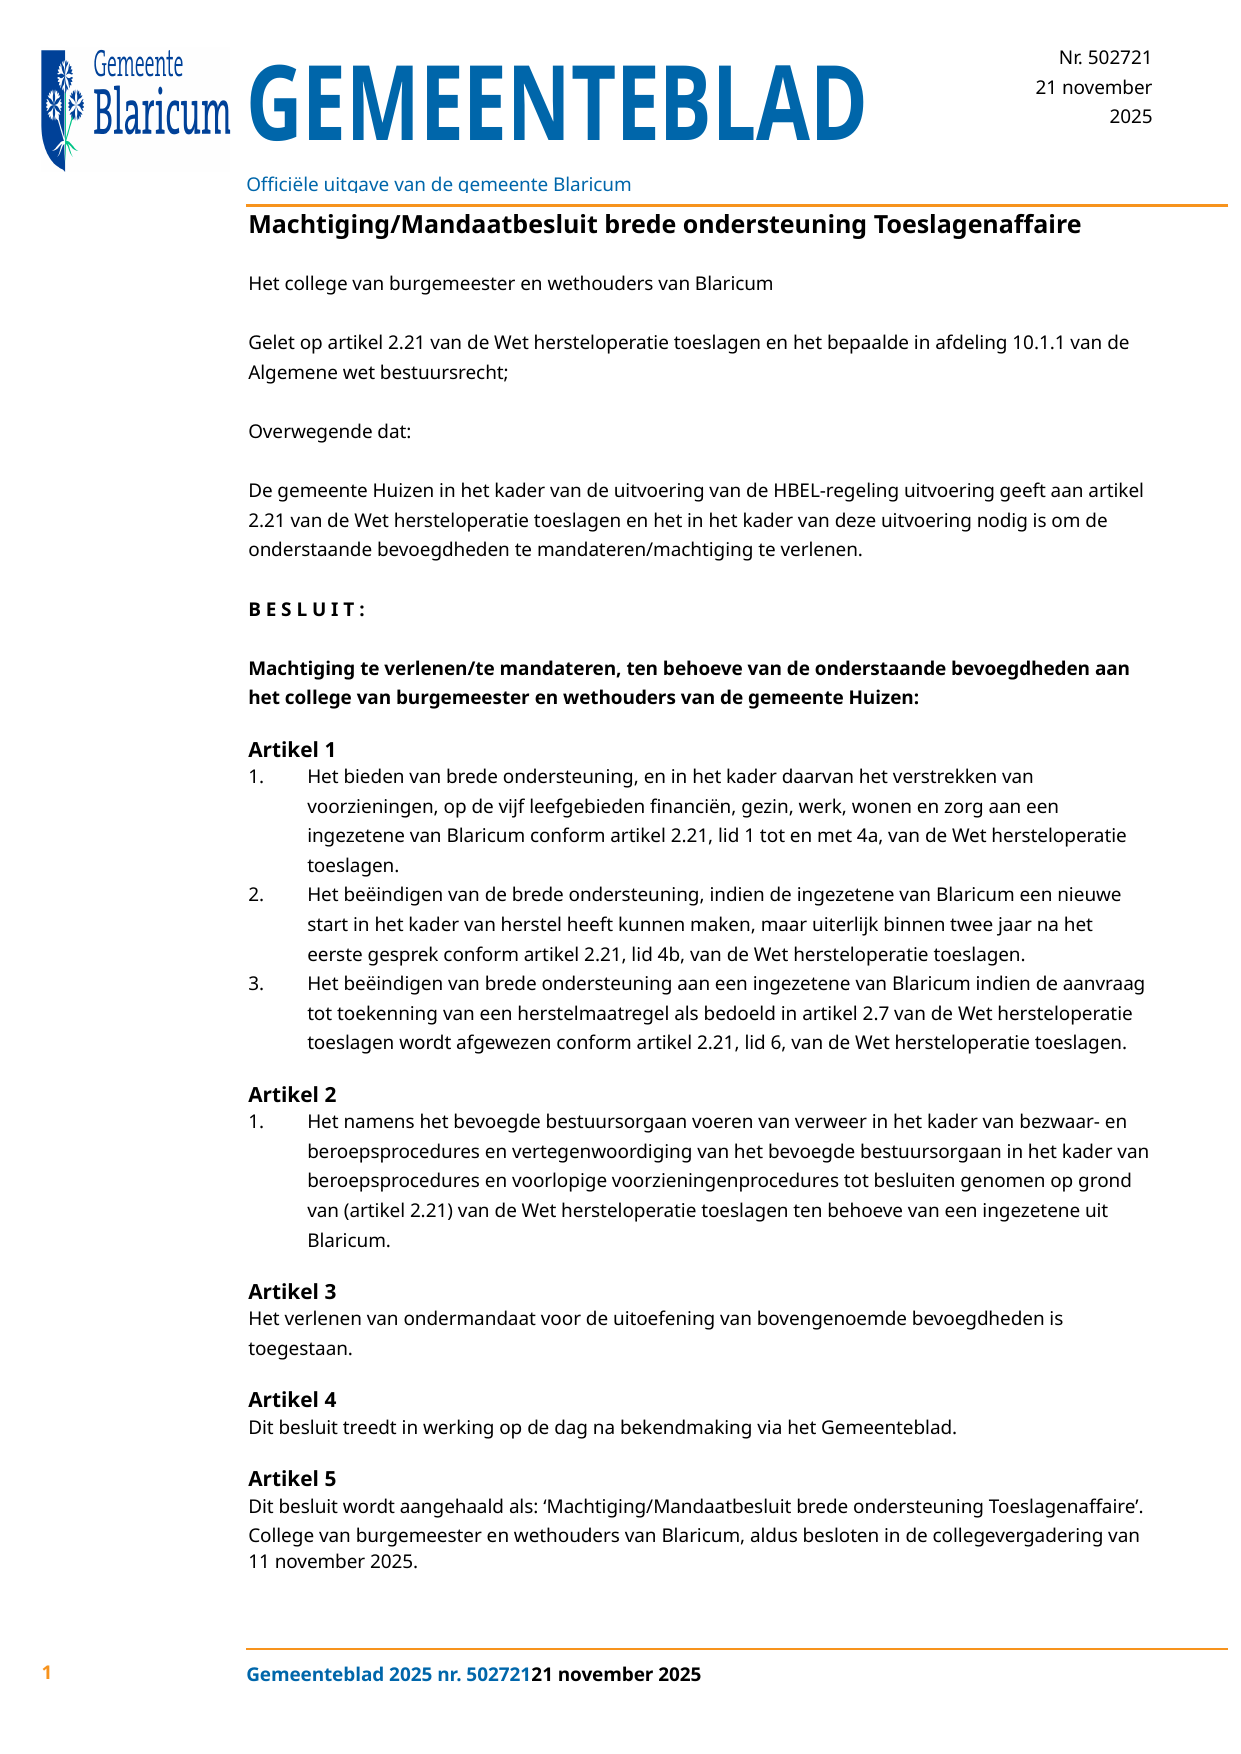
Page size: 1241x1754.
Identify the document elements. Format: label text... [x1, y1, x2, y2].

text Artikel 1 [248, 735, 1152, 763]
text Artikel 4 [248, 1386, 1152, 1414]
text De gemeente Huizen in het kader van de uitvoering van de HBEL-regeling uitvoering geeft aan artikel 2.21 van de Wet hersteloperatie toeslagen en het in het kader van deze uitvoering nodig is om de onderstaande bevoegdheden te mandateren/machtiging te verlenen. [248, 477, 1152, 562]
list Het beëindigen van de brede ondersteuning, indien de ingezetene van Blaricum een nieuwe start in het kader van herstel heeft kunnen maken, maar uiterlijk binnen twee jaar na het eerste gesprek conform artikel 2.21, lid 4b, van de Wet hersteloperatie toeslagen. [248, 882, 1152, 967]
text Gelet op artikel 2.21 van de Wet hersteloperatie toeslagen en het bepaalde in afdeling 10.1.1 van de Algemene wet bestuursrecht; [248, 329, 1152, 385]
text Dit besluit wordt aangehaald als: ‘Machtiging/Mandaatbesluit brede ondersteuning Toeslagenaffaire’. [248, 1493, 1152, 1519]
text Het college van burgemeester en wethouders van Blaricum [248, 270, 1152, 296]
text Artikel 3 [248, 1277, 1152, 1306]
text Dit besluit treedt in werking op de dag na bekendmaking via het Gemeenteblad. [248, 1414, 1152, 1440]
text Artikel 2 [248, 1080, 1152, 1108]
text Artikel 5 [248, 1464, 1152, 1493]
list Het bieden van brede ondersteuning, en in het kader daarvan het verstrekken van voorzieningen, op de vijf leefgebieden financiën, gezin, werk, wonen en zorg aan een ingezetene van Blaricum conform artikel 2.21, lid 1 tot en met 4a, van de Wet hersteloperatie toeslagen. [248, 763, 1152, 878]
text Machtiging te verlenen/te mandateren, ten behoeve van de onderstaande bevoegdheden aan het college van burgemeester en wethouders van de gemeente Huizen: [248, 655, 1152, 710]
text B E S L U I T : [248, 596, 1152, 621]
text Machtiging/Mandaatbesluit brede ondersteuning Toeslagenaffaire [248, 207, 1152, 241]
text Het verlenen van ondermandaat voor de uitoefening van bovengenoemde bevoegdheden is toegestaan. [248, 1306, 1152, 1361]
text College van burgemeester en wethouders van Blaricum, aldus besloten in de collegevergadering van 11 november 2025. [248, 1522, 1152, 1574]
picture [41, 47, 231, 172]
list Het beëindigen van brede ondersteuning aan een ingezetene van Blaricum indien de aanvraag tot toekenning van een herstelmaatregel als bedoeld in artikel 2.7 van de Wet hersteloperatie toeslagen wordt afgewezen conform artikel 2.21, lid 6, van de Wet hersteloperatie toeslagen. [248, 970, 1152, 1055]
list Het namens het bevoegde bestuursorgaan voeren van verweer in het kader van bezwaar- en beroepsprocedures en vertegenwoordiging van het bevoegde bestuursorgaan in het kader van beroepsprocedures en voorlopige voorzieningenprocedures tot besluiten genomen op grond van (artikel 2.21) van de Wet hersteloperatie toeslagen ten behoeve van een ingezetene uit Blaricum. [248, 1108, 1152, 1252]
text Overwegende dat: [248, 418, 1152, 444]
